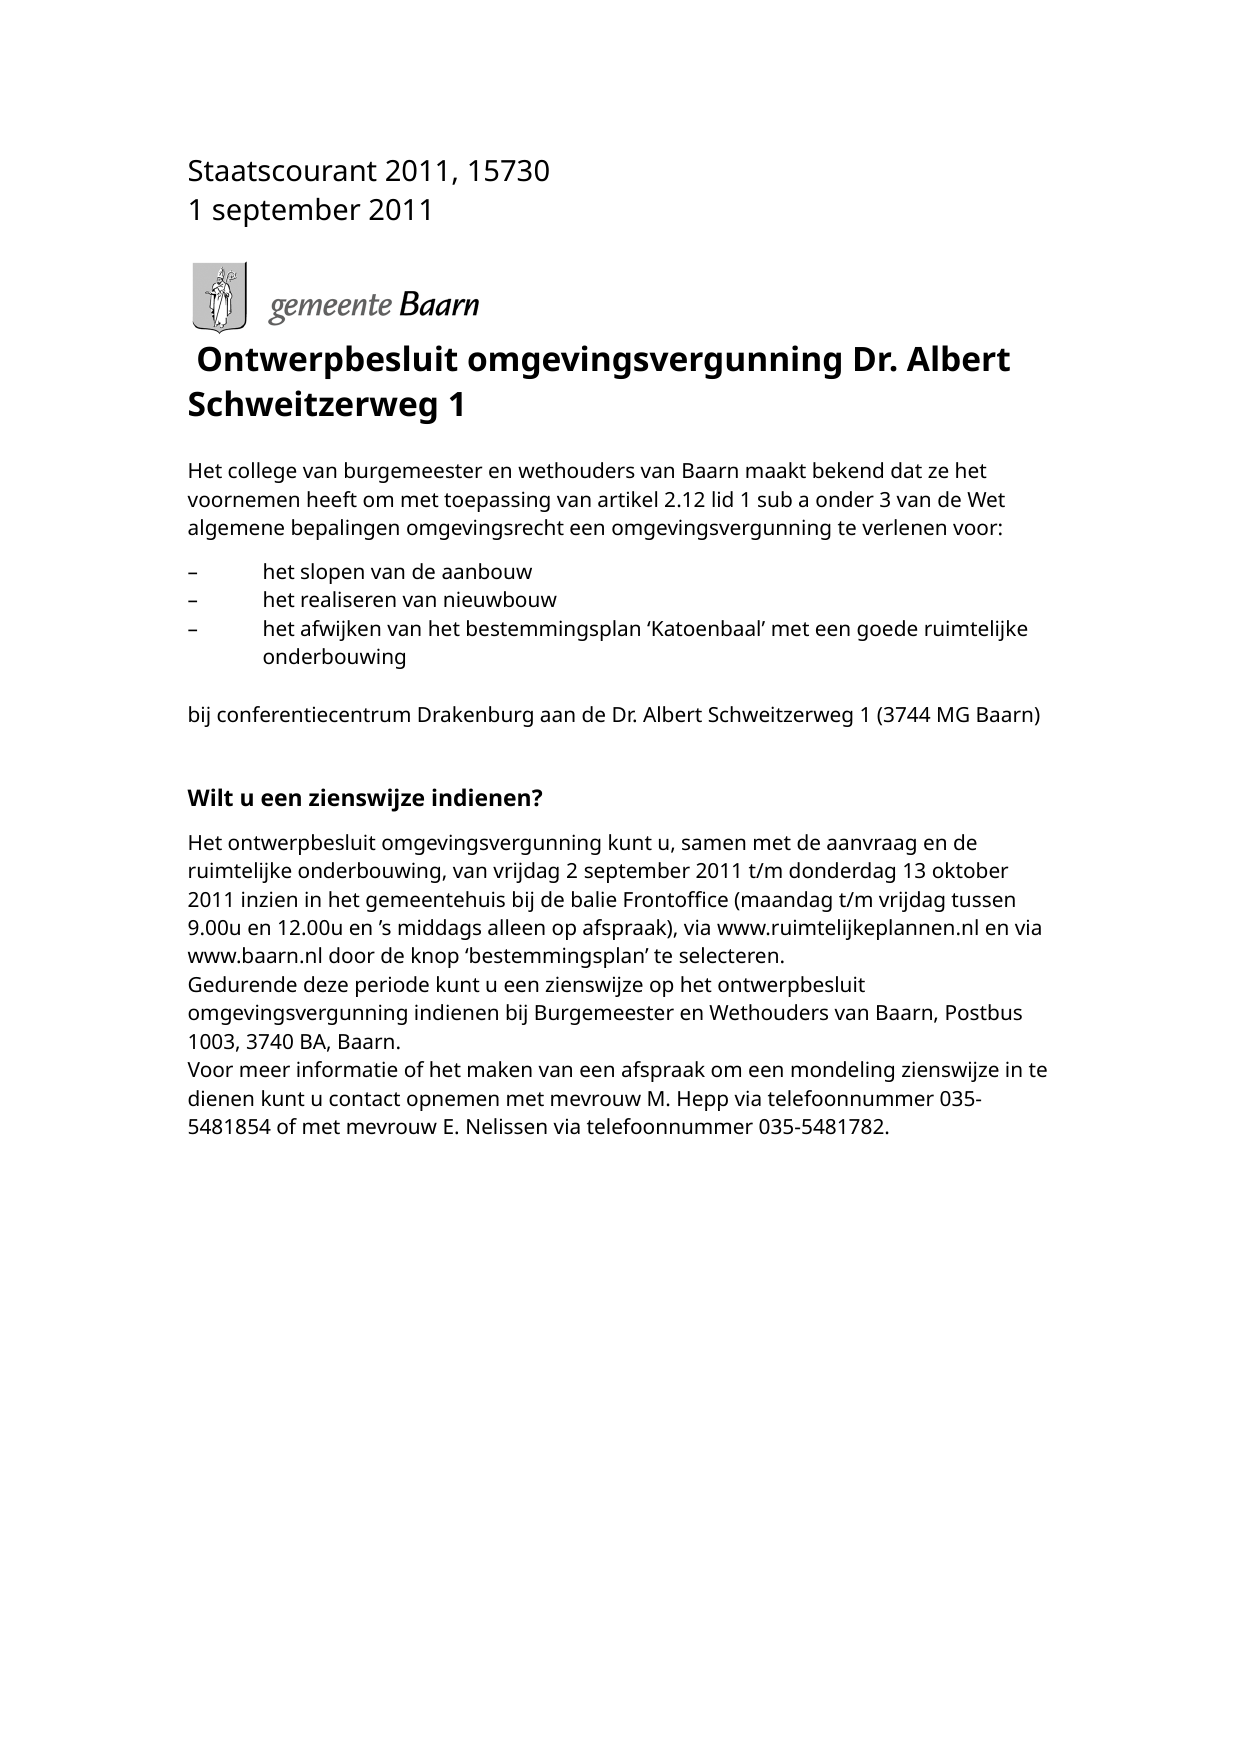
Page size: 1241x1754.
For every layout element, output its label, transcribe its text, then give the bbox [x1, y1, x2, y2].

text Het ontwerpbesluit omgevingsvergunning kunt u, samen met de aanvraag en de ruimtelijke onderbouwing, van vrijdag 2 september 2011 t/m donderdag 13 oktober 2011 inzien in het gemeentehuis bij de balie Frontoffice (maandag t/m vrijdag tussen 9.00u en 12.00u en ’s middags alleen op afspraak), via www.ruimtelijkeplannen.nl en via www.baarn.nl door de knop ‘bestemmingsplan’ te selecteren. [187, 828, 1053, 970]
subtitle Ontwerpbesluit omgevingsvergunning Dr. Albert Schweitzerweg 1 [187, 271, 1053, 427]
text Staatscourant 2011, 15730 [187, 150, 1053, 190]
text bij conferentiecentrum Drakenburg aan de Dr. Albert Schweitzerweg 1 (3744 MG Baarn) [187, 701, 1053, 729]
picture [187, 258, 484, 336]
list het realiseren van nieuwbouw [187, 585, 1053, 614]
list het slopen van de aanbouw [187, 557, 1053, 585]
text Voor meer informatie of het maken van een afspraak om een mondeling zienswijze in te dienen kunt u contact opnemen met mevrouw M. Hepp via telefoonnummer 035-5481854 of met mevrouw E. Nelissen via telefoonnummer 035-5481782. [187, 1055, 1053, 1141]
text Het college van burgemeester en wethouders van Baarn maakt bekend dat ze het voornemen heeft om met toepassing van artikel 2.12 lid 1 sub a onder 3 van de Wet algemene bepalingen omgevingsrecht een omgevingsvergunning te verlenen voor: [187, 457, 1053, 542]
text 1 september 2011 [187, 190, 1053, 229]
subtitle Wilt u een zienswijze indienen? [187, 782, 1053, 813]
text Gedurende deze periode kunt u een zienswijze op het ontwerpbesluit omgevingsvergunning indienen bij Burgemeester en Wethouders van Baarn, Postbus 1003, 3740 BA, Baarn. [187, 970, 1053, 1055]
list het afwijken van het bestemmingsplan ‘Katoenbaal’ met een goede ruimtelijke onderbouwing [187, 614, 1053, 671]
